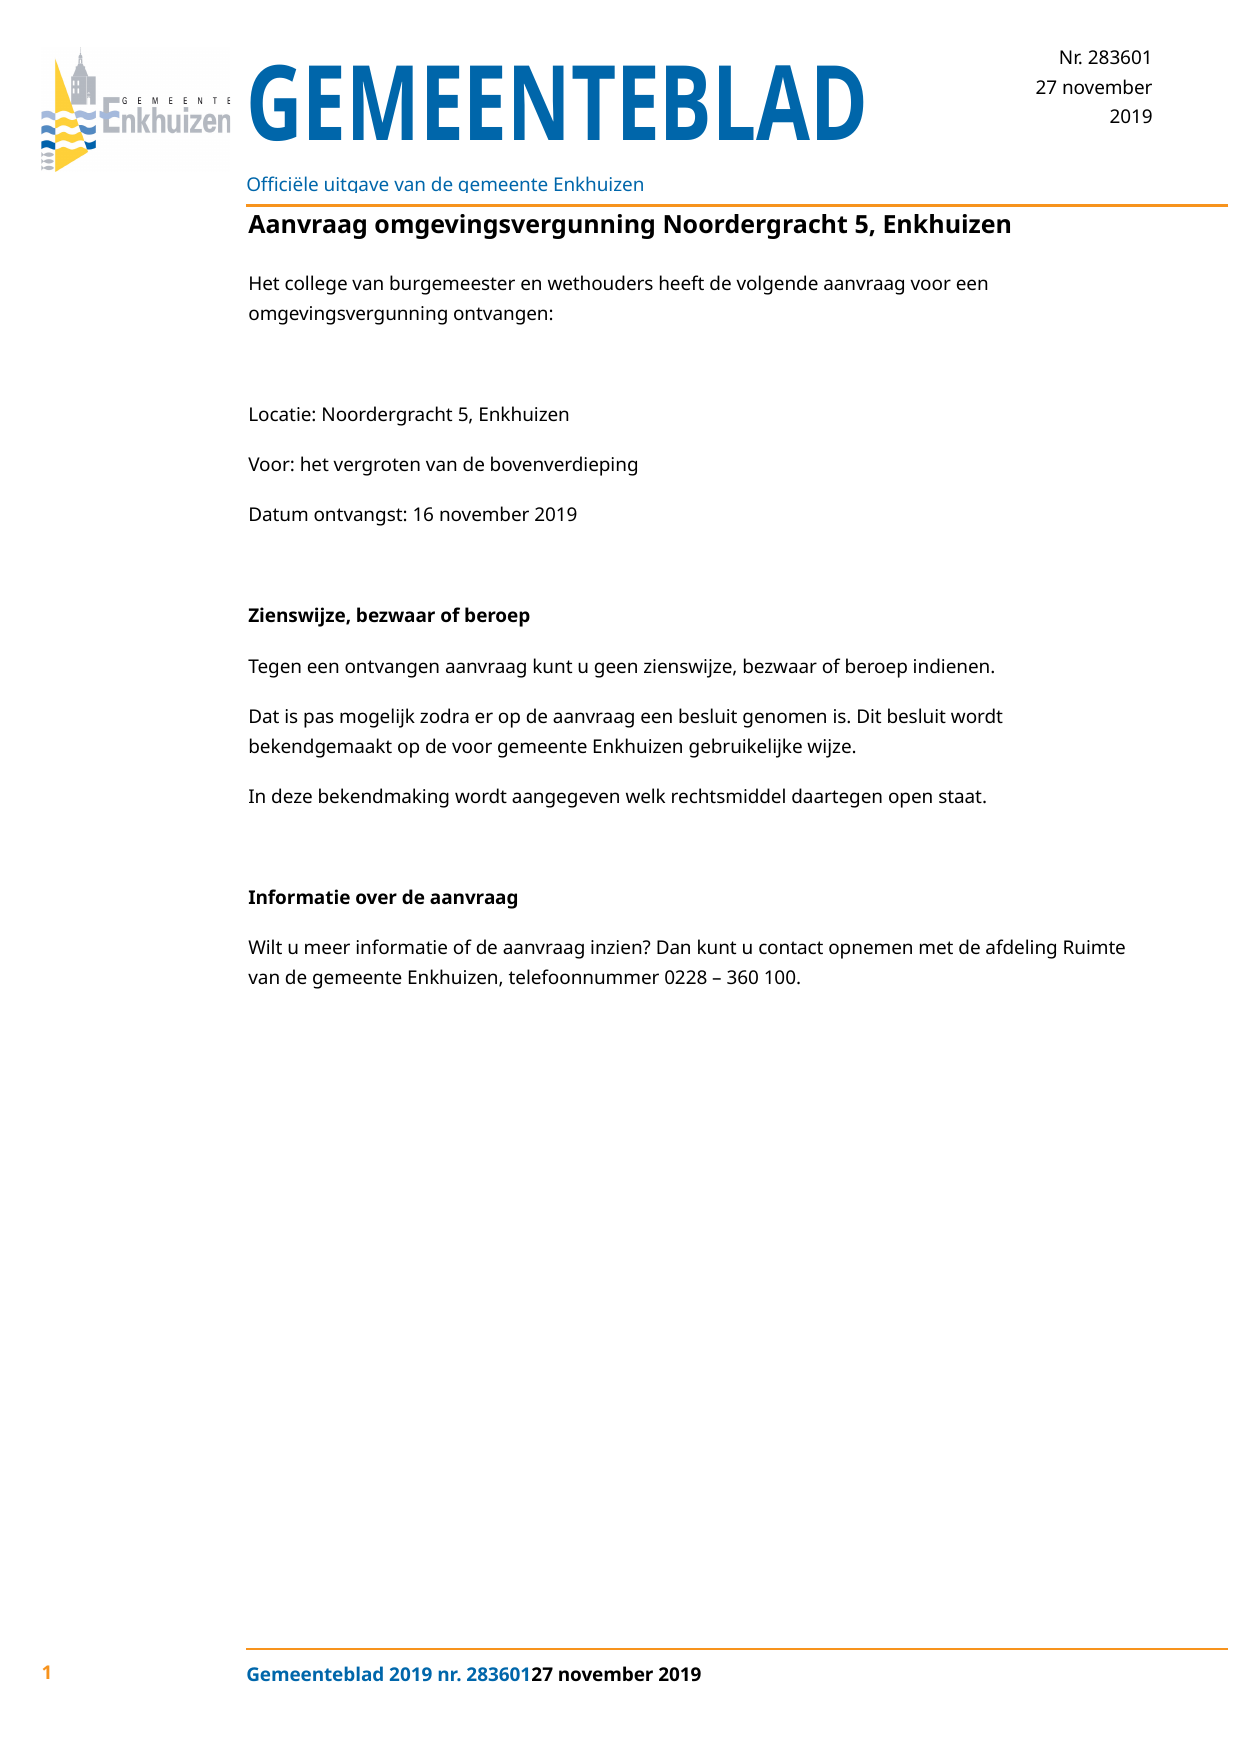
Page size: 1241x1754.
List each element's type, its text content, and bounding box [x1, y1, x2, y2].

text Tegen een ontvangen aanvraag kunt u geen zienswijze, bezwaar of beroep indienen. [248, 653, 1152, 678]
text Dat is pas mogelijk zodra er op de aanvraag een besluit genomen is. Dit besluit wordt bekendgemaakt op de voor gemeente Enkhuizen gebruikelijke wijze. [248, 703, 1152, 758]
text Wilt u meer informatie of de aanvraag inzien? Dan kunt u contact opnemen met de afdeling Ruimte van de gemeente Enkhuizen, telefoonnummer 0228 – 360 100. [248, 934, 1152, 990]
text Zienswijze, bezwaar of beroep [248, 602, 1152, 628]
text Locatie: Noordergracht 5, Enkhuizen [248, 401, 1152, 426]
text Het college van burgemeester en wethouders heeft de volgende aanvraag voor een omgevingsvergunning ontvangen: [248, 270, 1152, 326]
picture [41, 47, 231, 172]
text Datum ontvangst: 16 november 2019 [248, 502, 1152, 527]
text Informatie over de aanvraag [248, 884, 1152, 910]
text Voor: het vergroten van de bovenverdieping [248, 451, 1152, 477]
text Aanvraag omgevingsvergunning Noordergracht 5, Enkhuizen [248, 207, 1152, 241]
text In deze bekendmaking wordt aangegeven welk rechtsmiddel daartegen open staat. [248, 783, 1152, 809]
